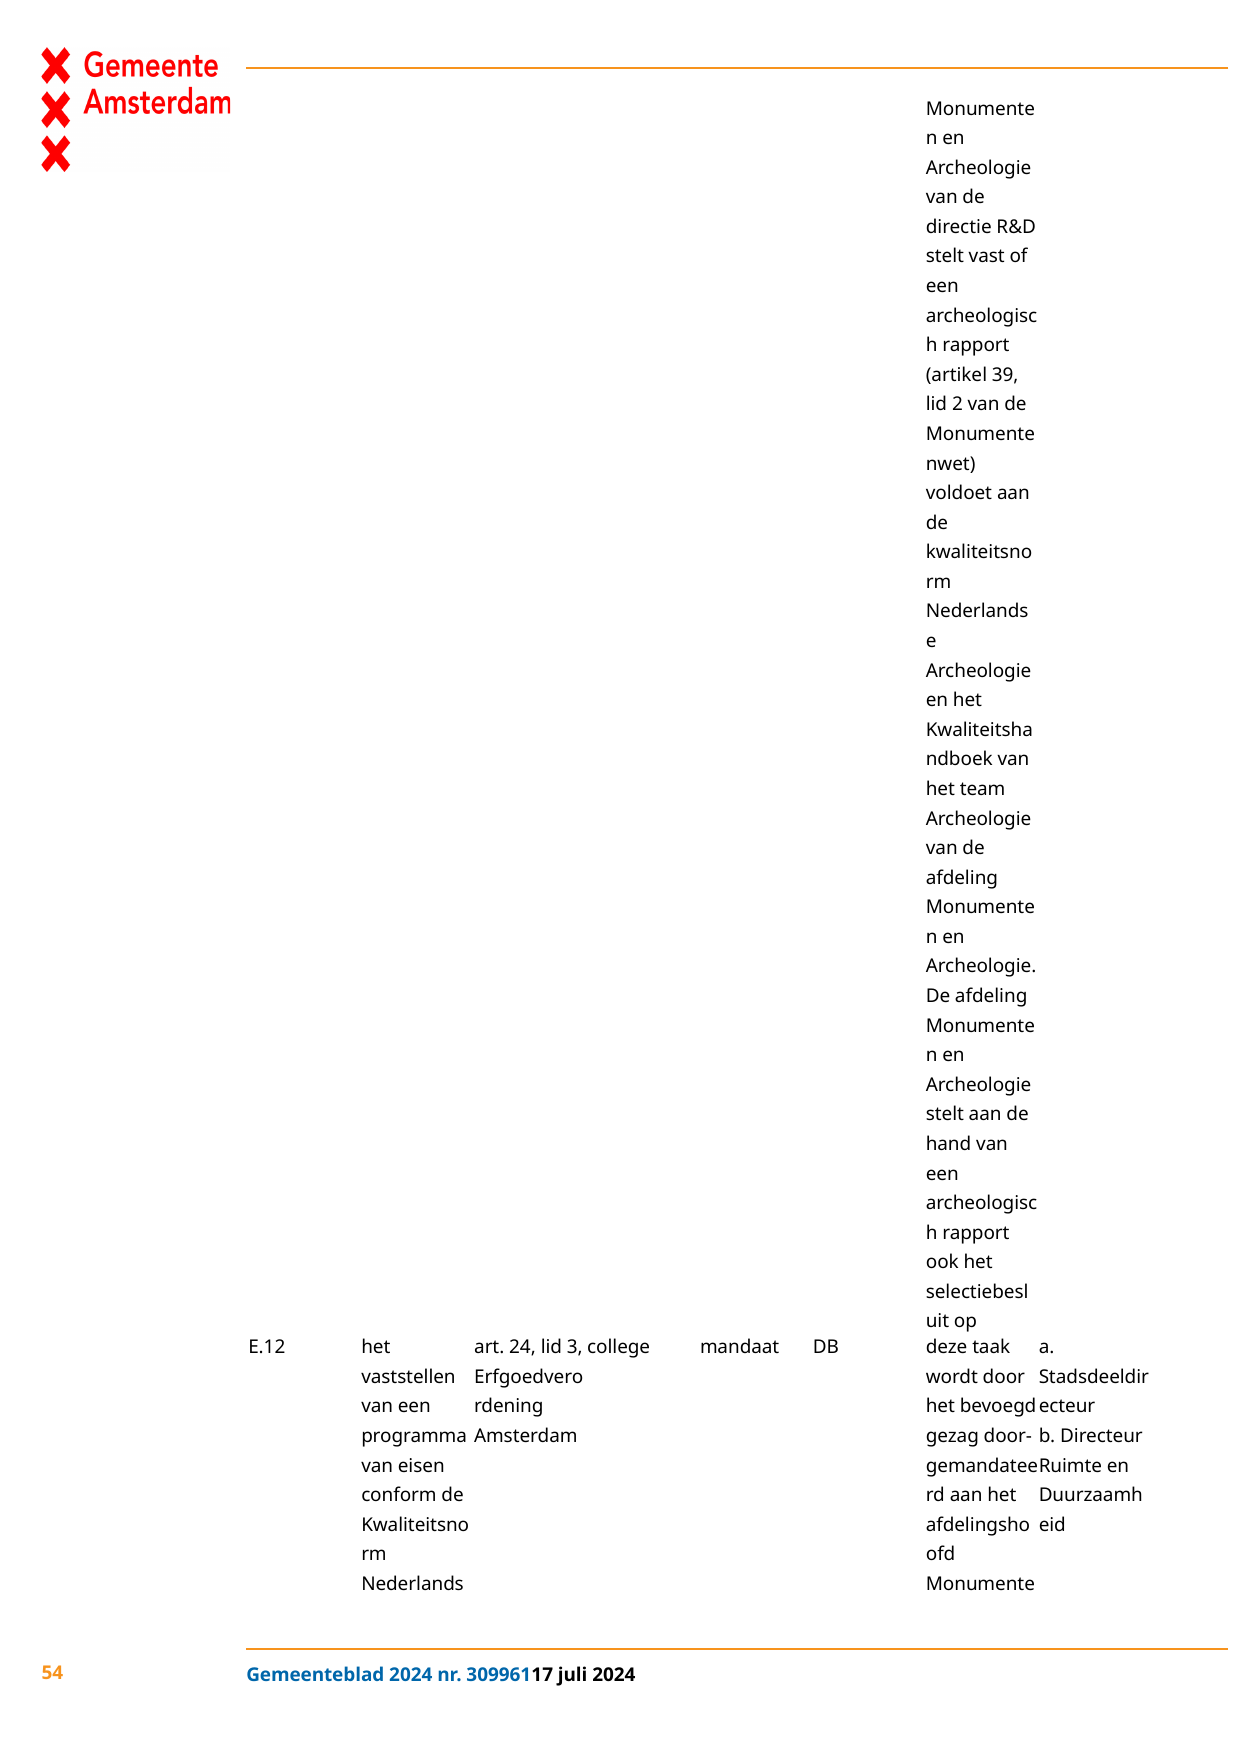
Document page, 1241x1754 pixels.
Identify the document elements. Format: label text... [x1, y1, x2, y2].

table_cell E.12 [248, 1334, 361, 1596]
table_cell Monumenten en Archeologie van de directie R&D stelt vast of een archeologisch rapport (artikel 39, lid 2 van de Monumentenwet) voldoet aan de kwaliteitsnorm Nederlandse Archeologie en het Kwaliteitshandboek van het team Archeologie van de afdeling Monumenten en Archeologie. De afdeling Monumenten en Archeologie stelt aan de hand van een archeologisch rapport ook het selectiebesluit op [926, 95, 1038, 1333]
table_cell mandaat [700, 1334, 813, 1596]
table_cell art. 24, lid 3, Erfgoedverordening Amsterdam [474, 1334, 587, 1596]
table_cell DB [813, 1334, 926, 1596]
table_cell [813, 95, 926, 1333]
table_cell deze taak wordt door het bevoegd gezag door- gemandateerd aan het afdelingshoofd Monumente [926, 1334, 1038, 1596]
table_cell [700, 95, 813, 1333]
table_cell college [587, 1334, 700, 1596]
table_cell [361, 95, 474, 1333]
table_cell [587, 95, 700, 1333]
table_cell [1039, 95, 1152, 1333]
picture [41, 47, 231, 172]
table_cell [474, 95, 587, 1333]
table_cell het vaststellen van een programma van eisen conform de Kwaliteitsnorm Nederlands [361, 1334, 474, 1596]
table_cell [248, 95, 361, 1333]
table_cell a. Stadsdeeldirecteur b. Directeur Ruimte en Duurzaamheid [1039, 1334, 1152, 1596]
